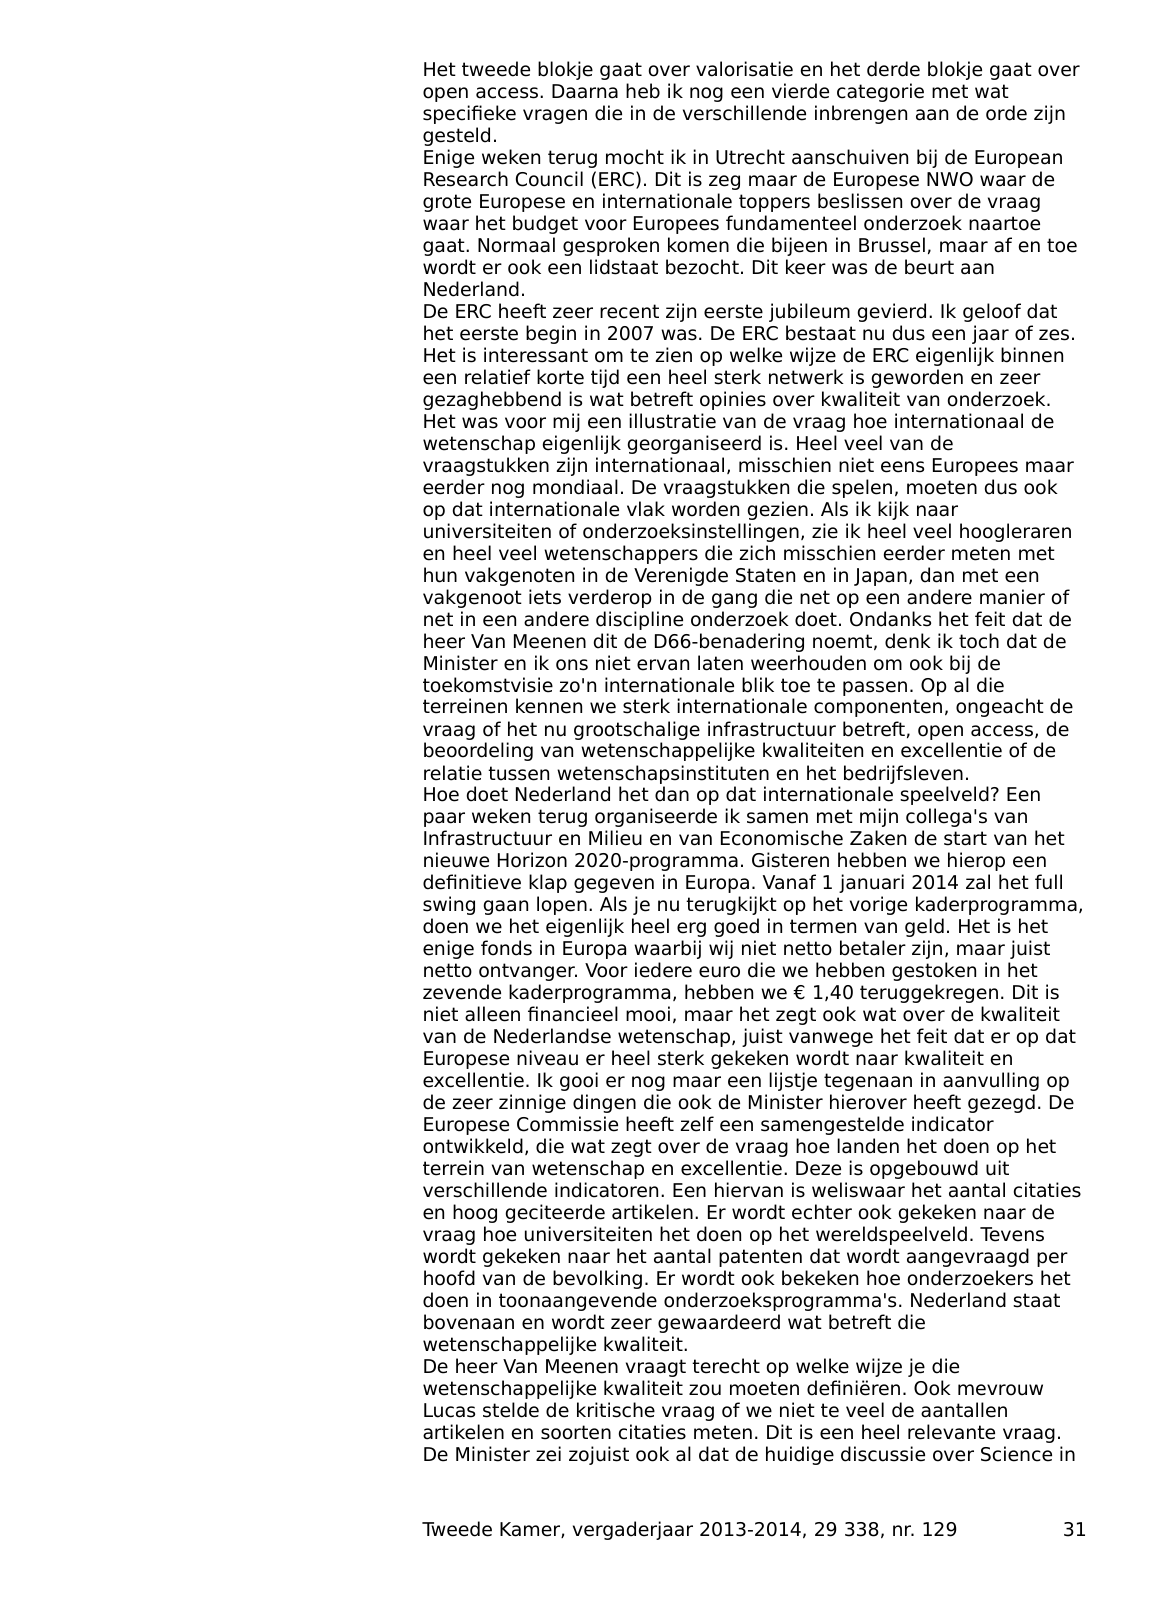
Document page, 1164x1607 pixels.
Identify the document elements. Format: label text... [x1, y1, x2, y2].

text Enige weken terug mocht ik in Utrecht aanschuiven bij de European Research Council (ERC). Dit is zeg maar de Europese NWO waar de grote Europese en internationale toppers beslissen over de vraag waar het budget voor Europees fundamenteel onderzoek naartoe gaat. Normaal gesproken komen die bijeen in Brussel, maar af en toe wordt er ook een lidstaat bezocht. Dit keer was de beurt aan Nederland. [422, 147, 1087, 301]
text De ERC heeft zeer recent zijn eerste jubileum gevierd. Ik geloof dat het eerste begin in 2007 was. De ERC bestaat nu dus een jaar of zes. Het is interessant om te zien op welke wijze de ERC eigenlijk binnen een relatief korte tijd een heel sterk netwerk is geworden en zeer gezaghebbend is wat betreft opinies over kwaliteit van onderzoek. Het was voor mij een illustratie van de vraag hoe internationaal de wetenschap eigenlijk georganiseerd is. Heel veel van de vraagstukken zijn internationaal, misschien niet eens Europees maar eerder nog mondiaal. De vraagstukken die spelen, moeten dus ook op dat internationale vlak worden gezien. Als ik kijk naar universiteiten of onderzoeksinstellingen, zie ik heel veel hoogleraren en heel veel wetenschappers die zich misschien eerder meten met hun vakgenoten in de Verenigde Staten en in Japan, dan met een vakgenoot iets verderop in de gang die net op een andere manier of net in een andere discipline onderzoek doet. Ondanks het feit dat de heer Van Meenen dit de D66-benadering noemt, denk ik toch dat de Minister en ik ons niet ervan laten weerhouden om ook bij de toekomstvisie zo'n internationale blik toe te passen. Op al die terreinen kennen we sterk internationale componenten, ongeacht de vraag of het nu grootschalige infrastructuur betreft, open access, de beoordeling van wetenschappelijke kwaliteiten en excellentie of de relatie tussen wetenschapsinstituten en het bedrijfsleven. [422, 301, 1087, 784]
text Het tweede blokje gaat over valorisatie en het derde blokje gaat over open access. Daarna heb ik nog een vierde categorie met wat specifieke vragen die in de verschillende inbrengen aan de orde zijn gesteld. [422, 59, 1087, 147]
text De heer Van Meenen vraagt terecht op welke wijze je die wetenschappelijke kwaliteit zou moeten definiëren. Ook mevrouw Lucas stelde de kritische vraag of we niet te veel de aantallen artikelen en soorten citaties meten. Dit is een heel relevante vraag. De Minister zei zojuist ook al dat de huidige discussie over Science in [422, 1356, 1087, 1466]
text Hoe doet Nederland het dan op dat internationale speelveld? Een paar weken terug organiseerde ik samen met mijn collega's van Infrastructuur en Milieu en van Economische Zaken de start van het nieuwe Horizon 2020-programma. Gisteren hebben we hierop een definitieve klap gegeven in Europa. Vanaf 1 januari 2014 zal het full swing gaan lopen. Als je nu terugkijkt op het vorige kaderprogramma, doen we het eigenlijk heel erg goed in termen van geld. Het is het enige fonds in Europa waarbij wij niet netto betaler zijn, maar juist netto ontvanger. Voor iedere euro die we hebben gestoken in het zevende kaderprogramma, hebben we € 1,40 teruggekregen. Dit is niet alleen financieel mooi, maar het zegt ook wat over de kwaliteit van de Nederlandse wetenschap, juist vanwege het feit dat er op dat Europese niveau er heel sterk gekeken wordt naar kwaliteit en excellentie. Ik gooi er nog maar een lijstje tegenaan in aanvulling op de zeer zinnige dingen die ook de Minister hierover heeft gezegd. De Europese Commissie heeft zelf een samengestelde indicator ontwikkeld, die wat zegt over de vraag hoe landen het doen op het terrein van wetenschap en excellentie. Deze is opgebouwd uit verschillende indicatoren. Een hiervan is weliswaar het aantal citaties en hoog geciteerde artikelen. Er wordt echter ook gekeken naar de vraag hoe universiteiten het doen op het wereldspeelveld. Tevens wordt gekeken naar het aantal patenten dat wordt aangevraagd per hoofd van de bevolking. Er wordt ook bekeken hoe onderzoekers het doen in toonaangevende onderzoeksprogramma's. Nederland staat bovenaan en wordt zeer gewaardeerd wat betreft die wetenschappelijke kwaliteit. [422, 784, 1087, 1356]
